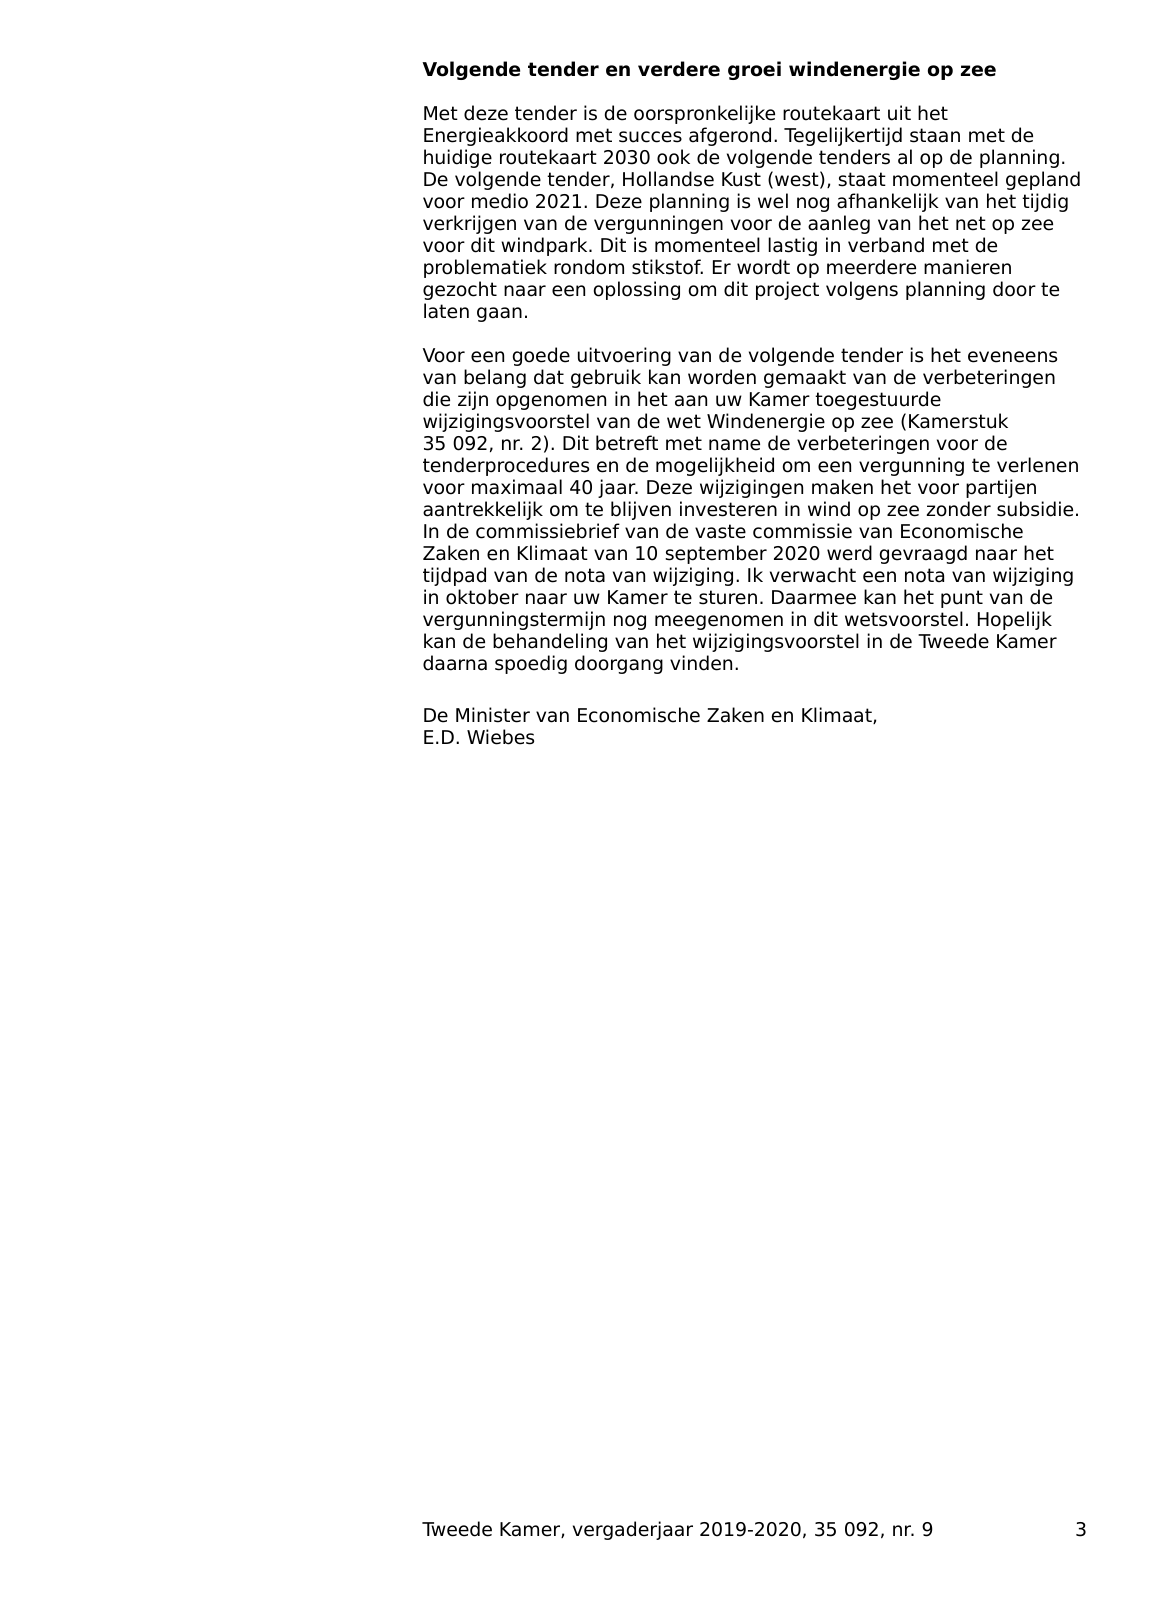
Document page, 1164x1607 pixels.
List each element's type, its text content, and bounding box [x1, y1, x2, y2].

text Voor een goede uitvoering van de volgende tender is het eveneens van belang dat gebruik kan worden gemaakt van de verbeteringen die zijn opgenomen in het aan uw Kamer toegestuurde wijzigingsvoorstel van de wet Windenergie op zee (Kamerstuk 35 092, nr. 2). Dit betreft met name de verbeteringen voor de tenderprocedures en de mogelijkheid om een vergunning te verlenen voor maximaal 40 jaar. Deze wijzigingen maken het voor partijen aantrekkelijk om te blijven investeren in wind op zee zonder subsidie. In de commissiebrief van de vaste commissie van Economische Zaken en Klimaat van 10 september 2020 werd gevraagd naar het tijdpad van de nota van wijziging. Ik verwacht een nota van wijziging in oktober naar uw Kamer te sturen. Daarmee kan het punt van de vergunningstermijn nog meegenomen in dit wetsvoorstel. Hopelijk kan de behandeling van het wijzigingsvoorstel in de Tweede Kamer daarna spoedig doorgang vinden. [422, 345, 1087, 675]
subtitle Volgende tender en verdere groei windenergie op zee [422, 59, 1087, 81]
text De Minister van Economische Zaken en Klimaat, E.D. Wiebes [422, 705, 1087, 749]
text Met deze tender is de oorspronkelijke routekaart uit het Energieakkoord met succes afgerond. Tegelijkertijd staan met de huidige routekaart 2030 ook de volgende tenders al op de planning. De volgende tender, Hollandse Kust (west), staat momenteel gepland voor medio 2021. Deze planning is wel nog afhankelijk van het tijdig verkrijgen van de vergunningen voor de aanleg van het net op zee voor dit windpark. Dit is momenteel lastig in verband met de problematiek rondom stikstof. Er wordt op meerdere manieren gezocht naar een oplossing om dit project volgens planning door te laten gaan. [422, 103, 1087, 323]
